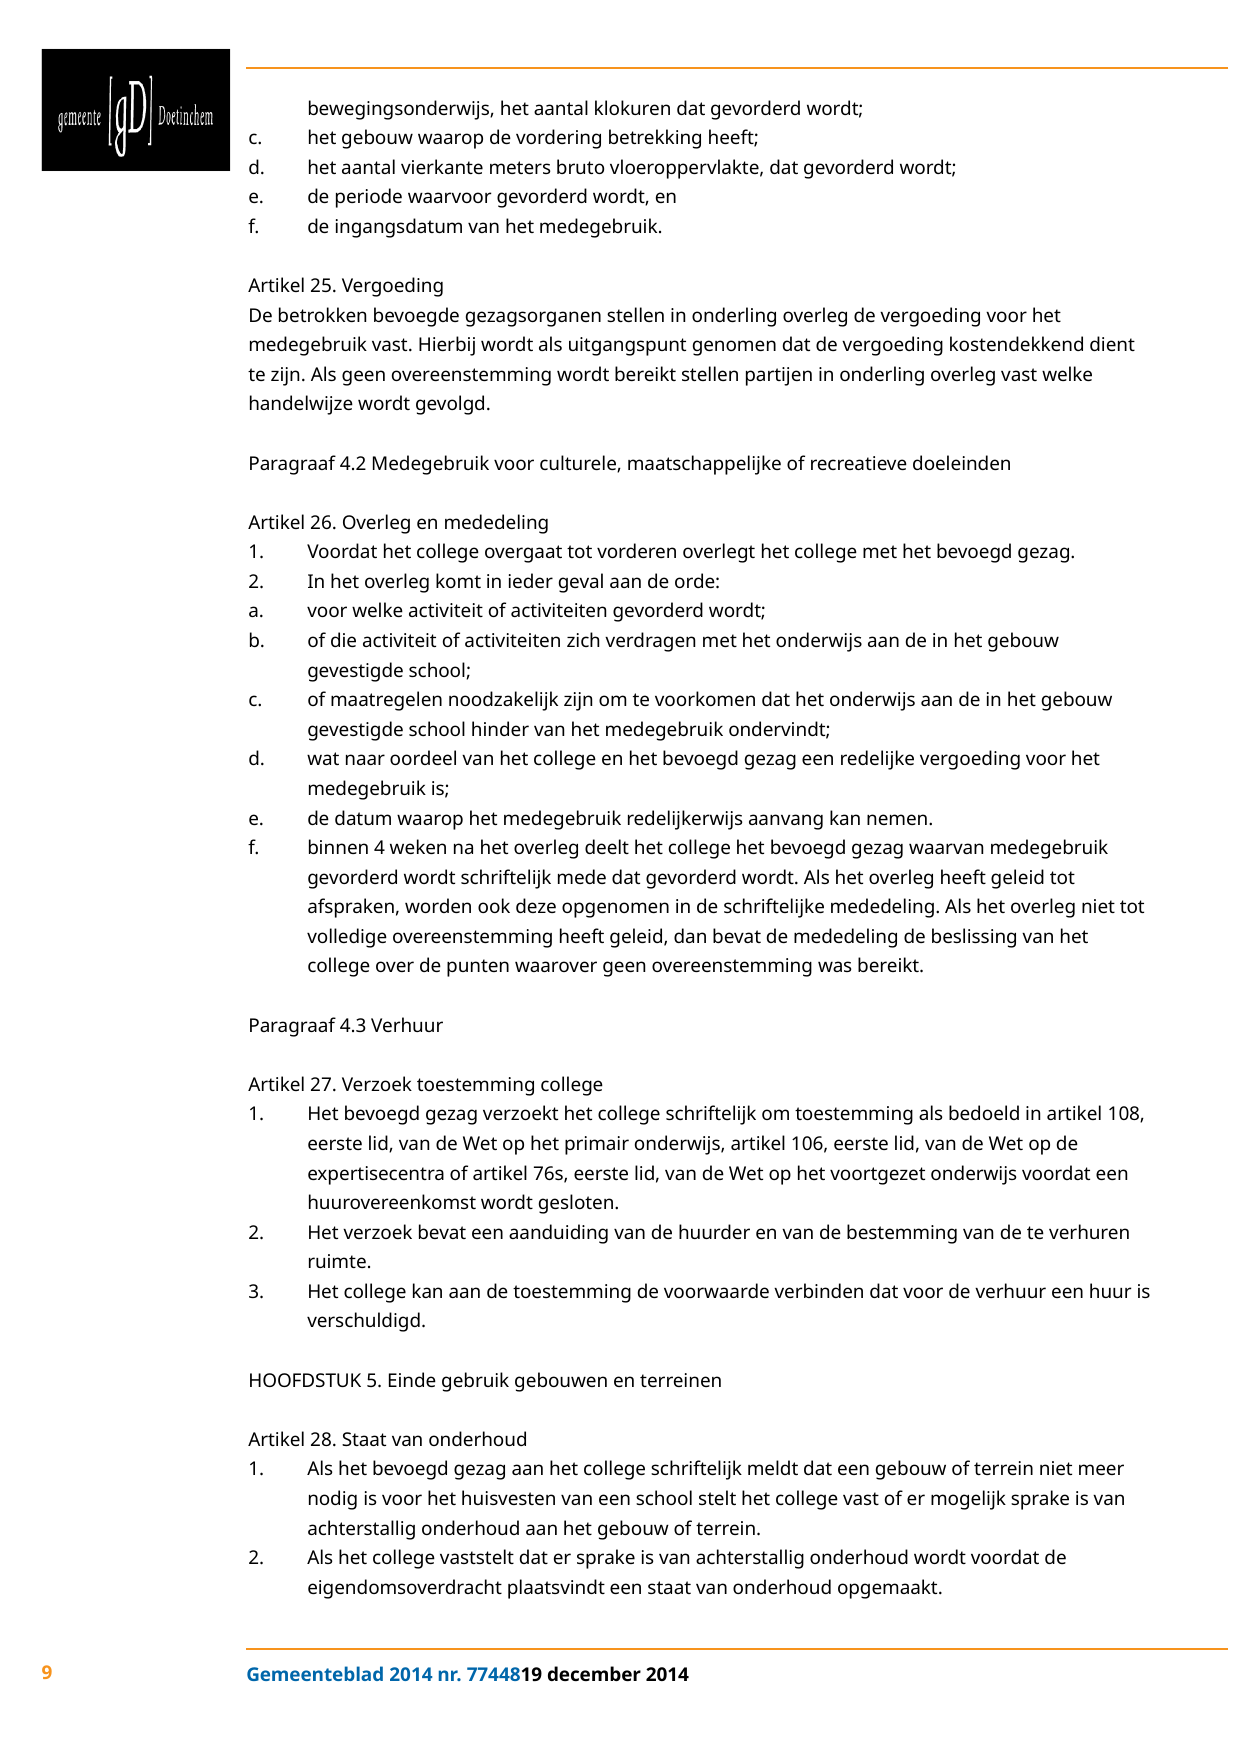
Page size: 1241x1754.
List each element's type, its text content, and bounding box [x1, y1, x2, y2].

list Als het bevoegd gezag aan het college schriftelijk meldt dat een gebouw of terrein niet meer nodig is voor het huisvesten van een school stelt het college vast of er mogelijk sprake is van achterstallig onderhoud aan het gebouw of terrein. [248, 1456, 1152, 1541]
list Het college kan aan de toestemming de voorwaarde verbinden dat voor de verhuur een huur is verschuldigd. [248, 1278, 1152, 1333]
list Voordat het college overgaat tot vorderen overlegt het college met het bevoegd gezag. [248, 538, 1152, 564]
text De betrokken bevoegde gezagsorganen stellen in onderling overleg de vergoeding voor het medegebruik vast. Hierbij wordt als uitgangspunt genomen dat de vergoeding kostendekkend dient te zijn. Als geen overeenstemming wordt bereikt stellen partijen in onderling overleg vast welke handelwijze wordt gevolgd. [248, 302, 1152, 416]
text Artikel 25. Vergoeding [248, 272, 1152, 298]
text Artikel 28. Staat van onderhoud [248, 1426, 1152, 1452]
list de periode waarvoor gevorderd wordt, en [248, 183, 1152, 209]
text Artikel 27. Verzoek toestemming college [248, 1071, 1152, 1097]
list Het bevoegd gezag verzoekt het college schriftelijk om toestemming als bedoeld in artikel 108, eerste lid, van de Wet op het primair onderwijs, artikel 106, eerste lid, van de Wet op de expertisecentra of artikel 76s, eerste lid, van de Wet op het voortgezet onderwijs voordat een huurovereenkomst wordt gesloten. [248, 1101, 1152, 1215]
list wat naar oordeel van het college en het bevoegd gezag een redelijke vergoeding voor het medegebruik is; [248, 746, 1152, 801]
list In het overleg komt in ieder geval aan de orde: [248, 568, 1152, 594]
text HOOFDSTUK 5. Einde gebruik gebouwen en terreinen [248, 1367, 1152, 1393]
text Paragraaf 4.2 Medegebruik voor culturele, maatschappelijke of recreatieve doeleinden [248, 450, 1152, 476]
picture [41, 47, 231, 172]
text Paragraaf 4.3 Verhuur [248, 1012, 1152, 1038]
list binnen 4 weken na het overleg deelt het college het bevoegd gezag waarvan medegebruik gevorderd wordt schriftelijk mede dat gevorderd wordt. Als het overleg heeft geleid tot afspraken, worden ook deze opgenomen in de schriftelijke mededeling. Als het overleg niet tot volledige overeenstemming heeft geleid, dan bevat de mededeling de beslissing van het college over de punten waarover geen overeenstemming was bereikt. [248, 834, 1152, 978]
list voor welke activiteit of activiteiten gevorderd wordt; [248, 598, 1152, 623]
list het aantal vierkante meters bruto vloeroppervlakte, dat gevorderd wordt; [248, 154, 1152, 180]
text Artikel 26. Overleg en mededeling [248, 509, 1152, 535]
list of maatregelen noodzakelijk zijn om te voorkomen dat het onderwijs aan de in het gebouw gevestigde school hinder van het medegebruik ondervindt; [248, 686, 1152, 742]
list de ingangsdatum van het medegebruik. [248, 213, 1152, 239]
list of die activiteit of activiteiten zich verdragen met het onderwijs aan de in het gebouw gevestigde school; [248, 627, 1152, 683]
list bewegingsonderwijs, het aantal klokuren dat gevorderd wordt; [248, 95, 1152, 121]
list het gebouw waarop de vordering betrekking heeft; [248, 124, 1152, 150]
list Het verzoek bevat een aanduiding van de huurder en van de bestemming van de te verhuren ruimte. [248, 1219, 1152, 1274]
list Als het college vaststelt dat er sprake is van achterstallig onderhoud wordt voordat de eigendomsoverdracht plaatsvindt een staat van onderhoud opgemaakt. [248, 1544, 1152, 1600]
list de datum waarop het medegebruik redelijkerwijs aanvang kan nemen. [248, 805, 1152, 831]
